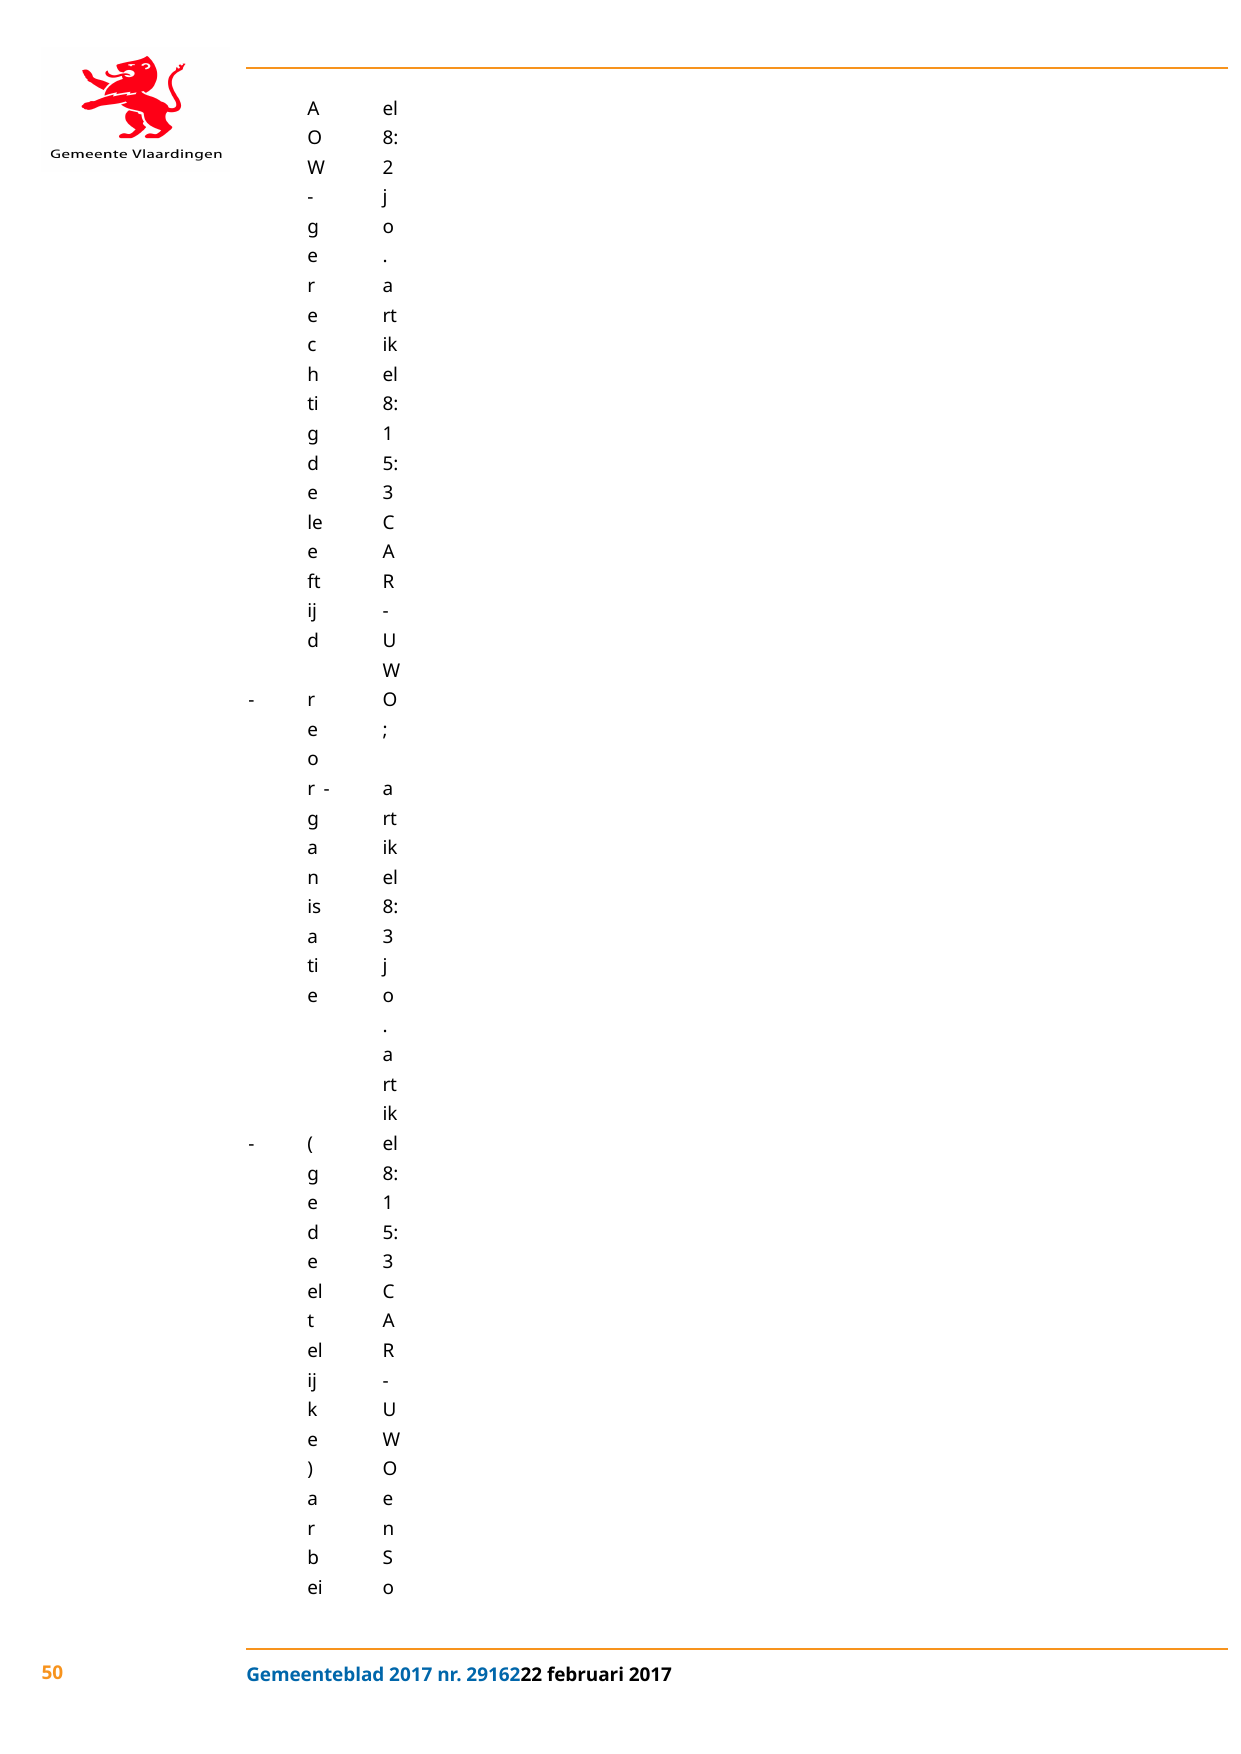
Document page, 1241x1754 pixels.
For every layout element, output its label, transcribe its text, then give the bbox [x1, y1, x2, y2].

table_cell AOW-gerechtigde leeftijd reorganisatie (gedeeltelijke) arbei [248, 95, 323, 1600]
table_cell [399, 95, 474, 1600]
table_cell [474, 95, 549, 1600]
table_cell [625, 95, 700, 1600]
table_cell [549, 95, 624, 1600]
picture [41, 47, 231, 172]
table_cell el 8:2 jo. artikel 8:15:3 CAR-UWO; artikel 8:3 jo. artikel 8:15:3 CAR-UWO en So [323, 95, 398, 1600]
